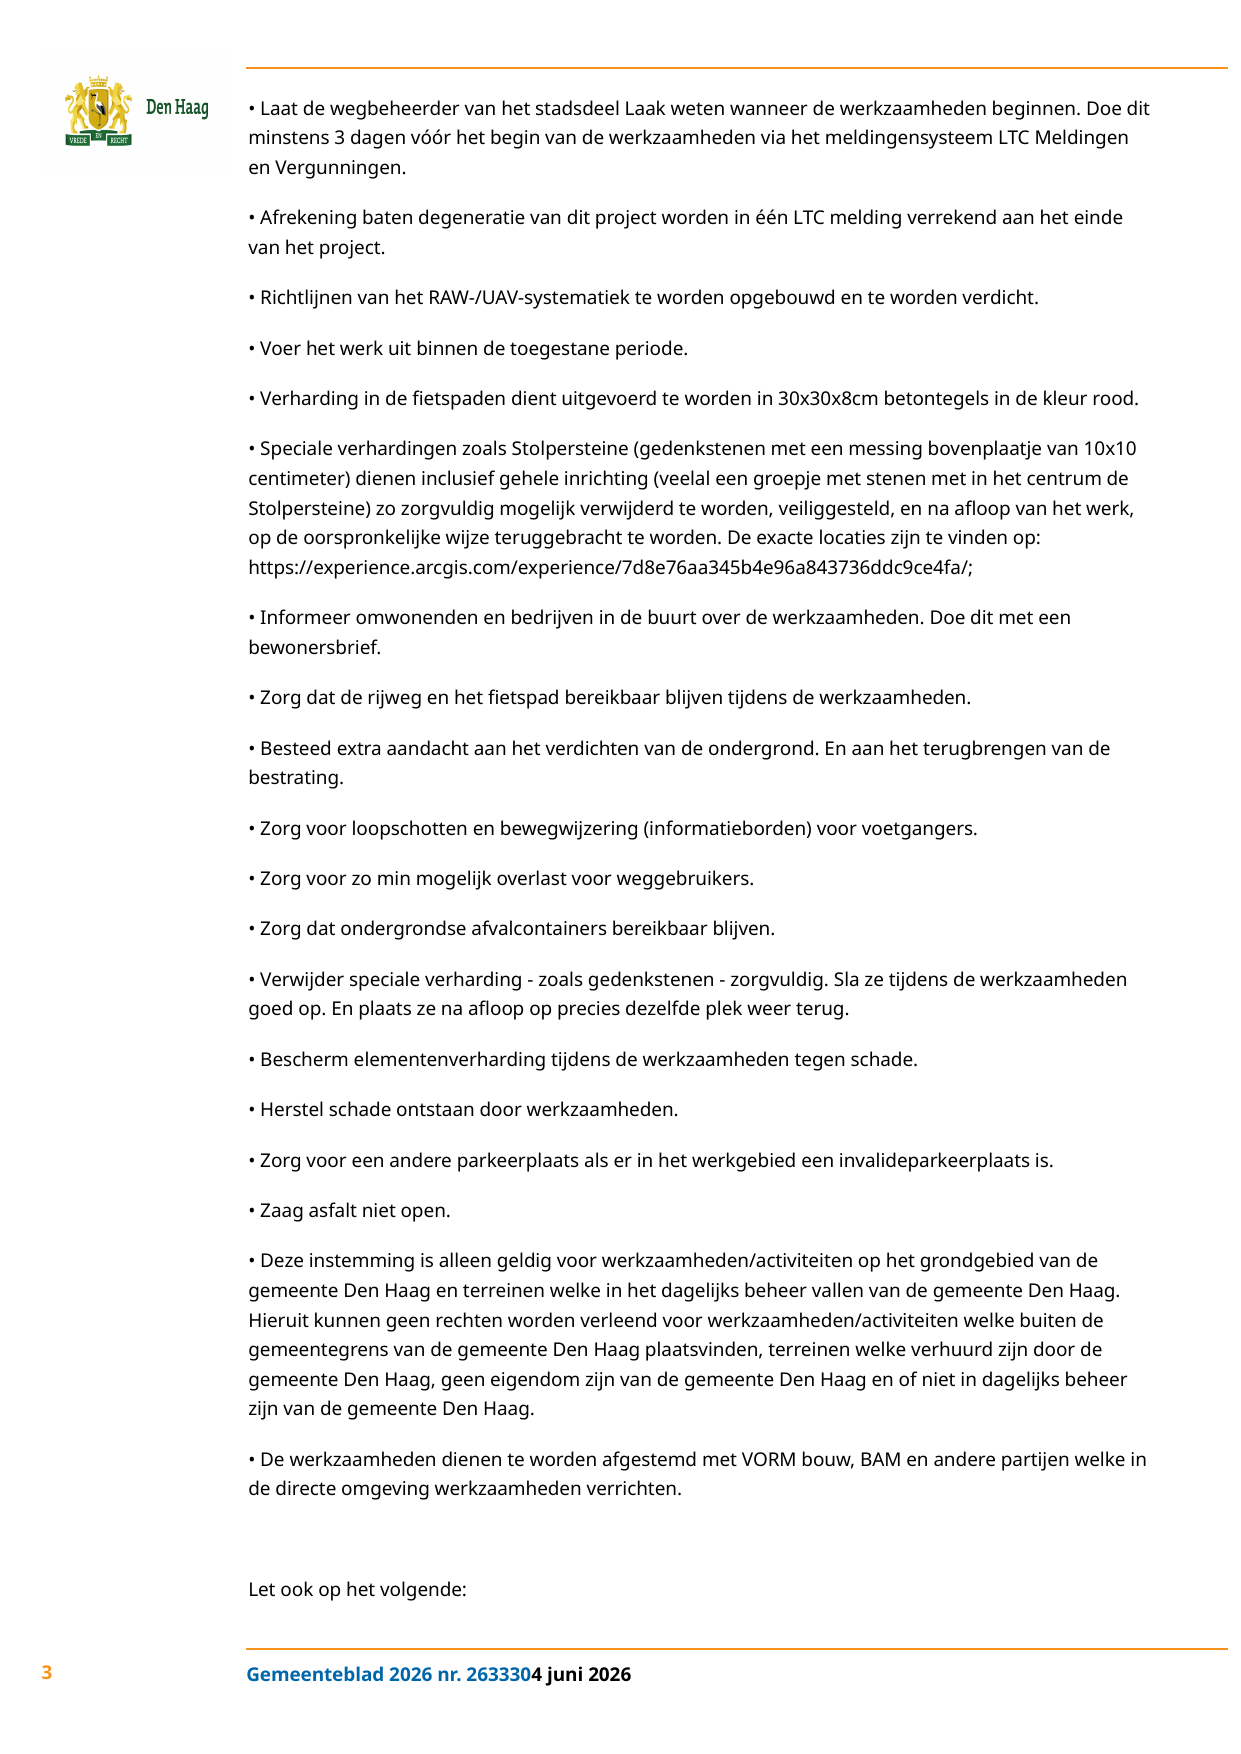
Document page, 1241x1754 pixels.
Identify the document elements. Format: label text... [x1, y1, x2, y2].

text • Informeer omwonenden en bedrijven in de buurt over de werkzaamheden. Doe dit met een bewonersbrief. [248, 604, 1152, 660]
text • Zorg voor zo min mogelijk overlast voor weggebruikers. [248, 865, 1152, 891]
text • Richtlijnen van het RAW-/UAV-systematiek te worden opgebouwd en te worden verdicht. [248, 284, 1152, 310]
text • Verharding in de fietspaden dient uitgevoerd te worden in 30x30x8cm betontegels in de kleur rood. [248, 385, 1152, 411]
text • Zorg dat de rijweg en het fietspad bereikbaar blijven tijdens de werkzaamheden. [248, 684, 1152, 710]
text • Zorg voor een andere parkeerplaats als er in het werkgebied een invalideparkeerplaats is. [248, 1147, 1152, 1173]
text • Bescherm elementenverharding tijdens de werkzaamheden tegen schade. [248, 1046, 1152, 1072]
text • Deze instemming is alleen geldig voor werkzaamheden/activiteiten op het grondgebied van de gemeente Den Haag en terreinen welke in het dagelijks beheer vallen van de gemeente Den Haag. Hieruit kunnen geen rechten worden verleend voor werkzaamheden/activiteiten welke buiten de gemeentegrens van de gemeente Den Haag plaatsvinden, terreinen welke verhuurd zijn door de gemeente Den Haag, geen eigendom zijn van de gemeente Den Haag en of niet in dagelijks beheer zijn van de gemeente Den Haag. [248, 1248, 1152, 1421]
text Let ook op het volgende: [248, 1576, 1152, 1602]
text • Laat de wegbeheerder van het stadsdeel Laak weten wanneer de werkzaamheden beginnen. Doe dit minstens 3 dagen vóór het begin van de werkzaamheden via het meldingensysteem LTC Meldingen en Vergunningen. [248, 95, 1152, 180]
text • Verwijder speciale verharding - zoals gedenkstenen - zorgvuldig. Sla ze tijdens de werkzaamheden goed op. En plaats ze na afloop op precies dezelfde plek weer terug. [248, 966, 1152, 1021]
text • Speciale verhardingen zoals Stolpersteine (gedenkstenen met een messing bovenplaatje van 10x10 centimeter) dienen inclusief gehele inrichting (veelal een groepje met stenen met in het centrum de Stolpersteine) zo zorgvuldig mogelijk verwijderd te worden, veiliggesteld, en na afloop van het werk, op de oorspronkelijke wijze teruggebracht te worden. De exacte locaties zijn te vinden op: https://experience.arcgis.com/experience/7d8e76aa345b4e96a843736ddc9ce4fa/; [248, 436, 1152, 580]
text • Zorg dat ondergrondse afvalcontainers bereikbaar blijven. [248, 916, 1152, 941]
text • Zorg voor loopschotten en bewegwijzering (informatieborden) voor voetgangers. [248, 815, 1152, 841]
text • Besteed extra aandacht aan het verdichten van de ondergrond. En aan het terugbrengen van de bestrating. [248, 735, 1152, 790]
text • Herstel schade ontstaan door werkzaamheden. [248, 1096, 1152, 1122]
text • Zaag asfalt niet open. [248, 1197, 1152, 1223]
text • Voer het werk uit binnen de toegestane periode. [248, 335, 1152, 361]
picture [41, 47, 231, 172]
text • Afrekening baten degeneratie van dit project worden in één LTC melding verrekend aan het einde van het project. [248, 204, 1152, 260]
text • De werkzaamheden dienen te worden afgestemd met VORM bouw, BAM en andere partijen welke in de directe omgeving werkzaamheden verrichten. [248, 1446, 1152, 1501]
